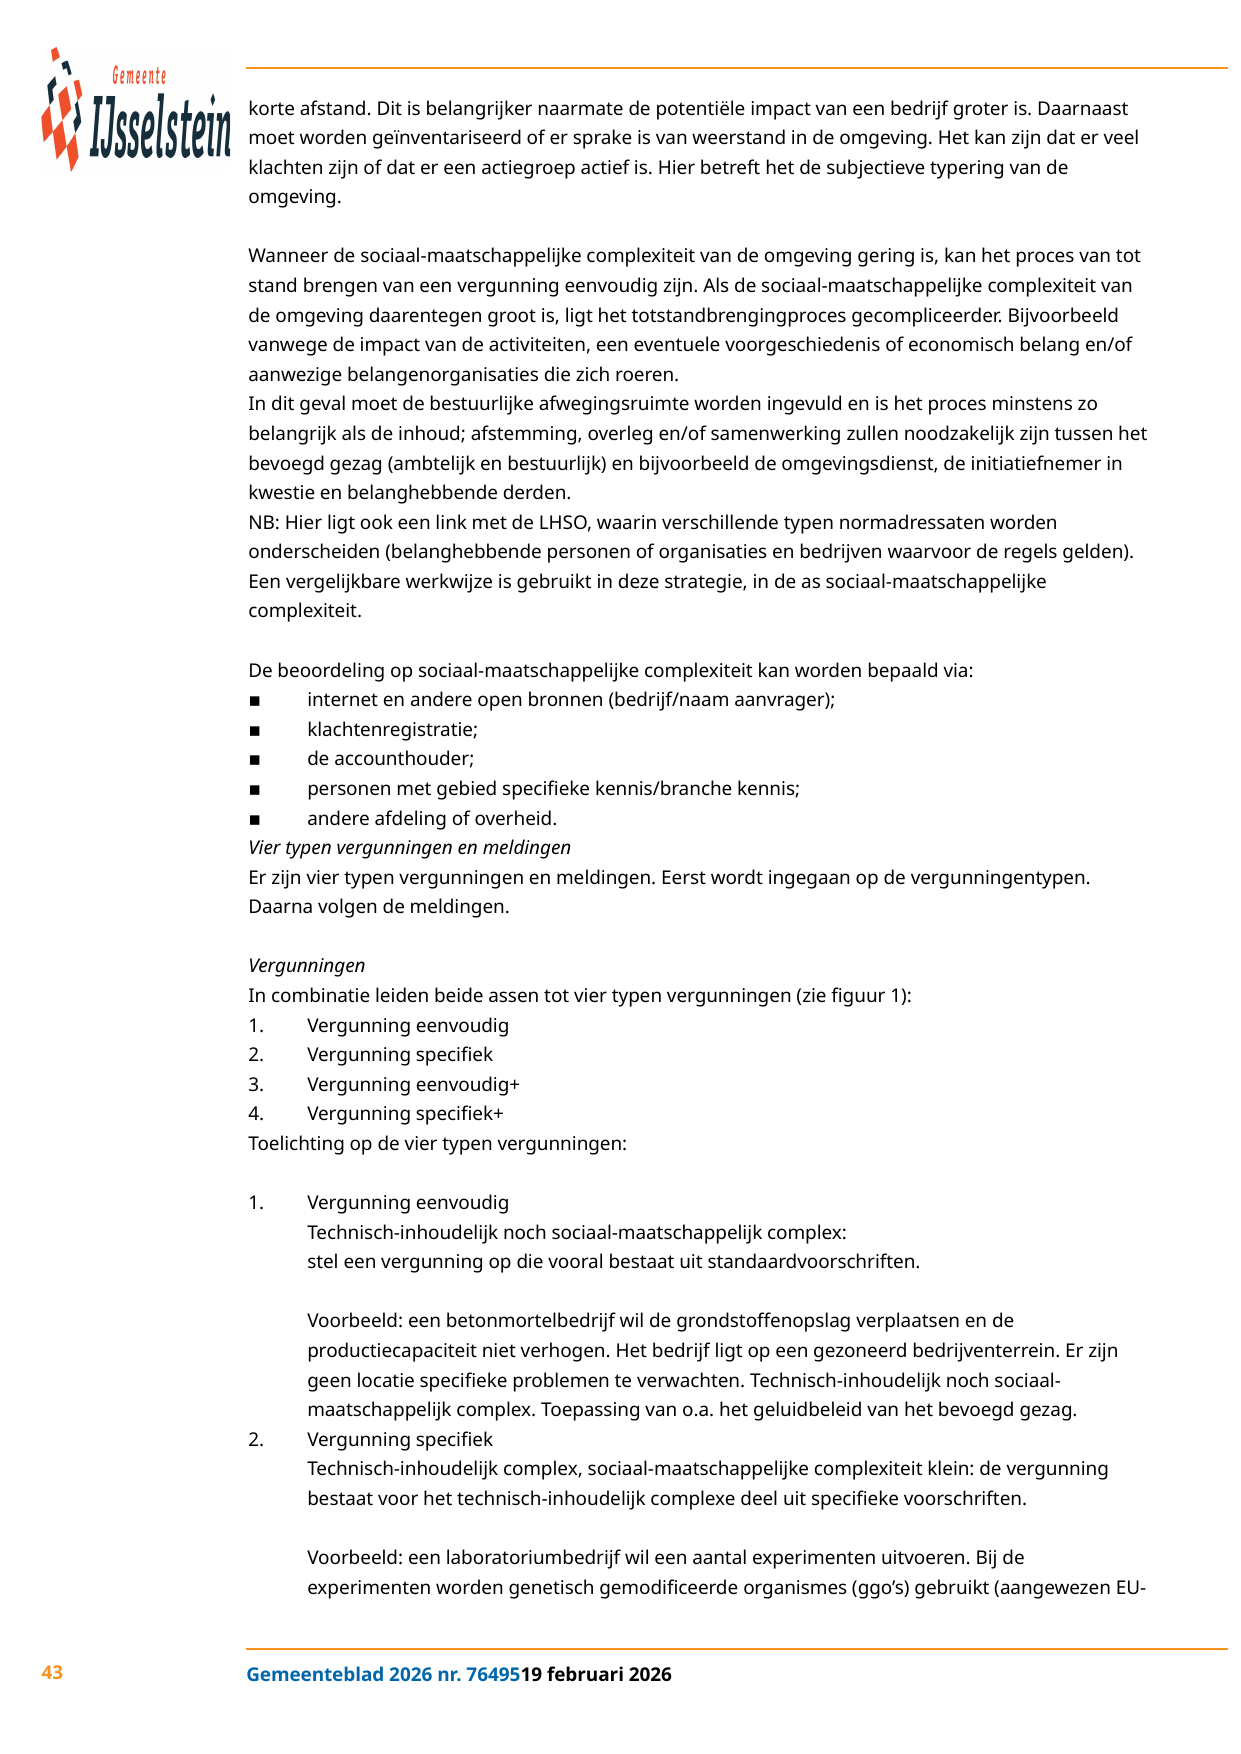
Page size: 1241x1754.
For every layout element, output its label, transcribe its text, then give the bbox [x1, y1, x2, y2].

list Voorbeeld: een betonmortelbedrijf wil de grondstoffenopslag verplaatsen en de productiecapaciteit niet verhogen. Het bedrijf ligt op een gezoneerd bedrijventerrein. Er zijn geen locatie specifieke problemen te verwachten. Technisch-inhoudelijk noch sociaal-maatschappelijk complex. Toepassing van o.a. het geluidbeleid van het bevoegd gezag. [248, 1308, 1152, 1422]
list Vergunning eenvoudig [248, 1012, 1152, 1038]
text korte afstand. Dit is belangrijker naarmate de potentiële impact van een bedrijf groter is. Daarnaast moet worden geïnventariseerd of er sprake is van weerstand in de omgeving. Het kan zijn dat er veel klachten zijn of dat er een actiegroep actief is. Hier betreft het de subjectieve typering van de omgeving. [248, 95, 1152, 209]
text Toelichting op de vier typen vergunningen: [248, 1130, 1152, 1156]
list personen met gebied specifieke kennis/branche kennis; [248, 775, 1152, 801]
text In combinatie leiden beide assen tot vier typen vergunningen (zie figuur 1): [248, 982, 1152, 1008]
text De beoordeling op sociaal-maatschappelijke complexiteit kan worden bepaald via: [248, 657, 1152, 683]
list Vergunning eenvoudig [248, 1189, 1152, 1215]
text Wanneer de sociaal-maatschappelijke complexiteit van de omgeving gering is, kan het proces van tot stand brengen van een vergunning eenvoudig zijn. Als de sociaal-maatschappelijke complexiteit van de omgeving daarentegen groot is, ligt het totstandbrengingproces gecompliceerder. Bijvoorbeeld vanwege de impact van de activiteiten, een eventuele voorgeschiedenis of economisch belang en/of aanwezige belangenorganisaties die zich roeren. [248, 243, 1152, 387]
text Vier typen vergunningen en meldingen [248, 834, 1152, 860]
list Vergunning specifiek [248, 1041, 1152, 1067]
list Technisch-inhoudelijk noch sociaal-maatschappelijk complex: [248, 1219, 1152, 1245]
list Vergunning eenvoudig+ [248, 1071, 1152, 1097]
text In dit geval moet de bestuurlijke afwegingsruimte worden ingevuld en is het proces minstens zo belangrijk als de inhoud; afstemming, overleg en/of samenwerking zullen noodzakelijk zijn tussen het bevoegd gezag (ambtelijk en bestuurlijk) en bijvoorbeeld de omgevingsdienst, de initiatiefnemer in kwestie en belanghebbende derden. [248, 391, 1152, 505]
picture [41, 47, 231, 172]
list Technisch-inhoudelijk complex, sociaal-maatschappelijke complexiteit klein: de vergunning bestaat voor het technisch-inhoudelijk complexe deel uit specifieke voorschriften. [248, 1456, 1152, 1511]
list andere afdeling of overheid. [248, 805, 1152, 831]
list internet en andere open bronnen (bedrijf/naam aanvrager); [248, 686, 1152, 712]
list Vergunning specifiek+ [248, 1101, 1152, 1126]
text Vergunningen [248, 953, 1152, 978]
list Vergunning specifiek [248, 1426, 1152, 1452]
text NB: Hier ligt ook een link met de LHSO, waarin verschillende typen normadressaten worden onderscheiden (belanghebbende personen of organisaties en bedrijven waarvoor de regels gelden). Een vergelijkbare werkwijze is gebruikt in deze strategie, in de as sociaal-maatschappelijke complexiteit. [248, 509, 1152, 623]
list de accounthouder; [248, 746, 1152, 771]
text Er zijn vier typen vergunningen en meldingen. Eerst wordt ingegaan op de vergunningentypen. Daarna volgen de meldingen. [248, 864, 1152, 919]
list klachtenregistratie; [248, 716, 1152, 742]
list Voorbeeld: een laboratoriumbedrijf wil een aantal experimenten uitvoeren. Bij de experimenten worden genetisch gemodificeerde organismes (ggo’s) gebruikt (aangewezen EU- [248, 1544, 1152, 1600]
list stel een vergunning op die vooral bestaat uit standaardvoorschriften. [248, 1248, 1152, 1274]
